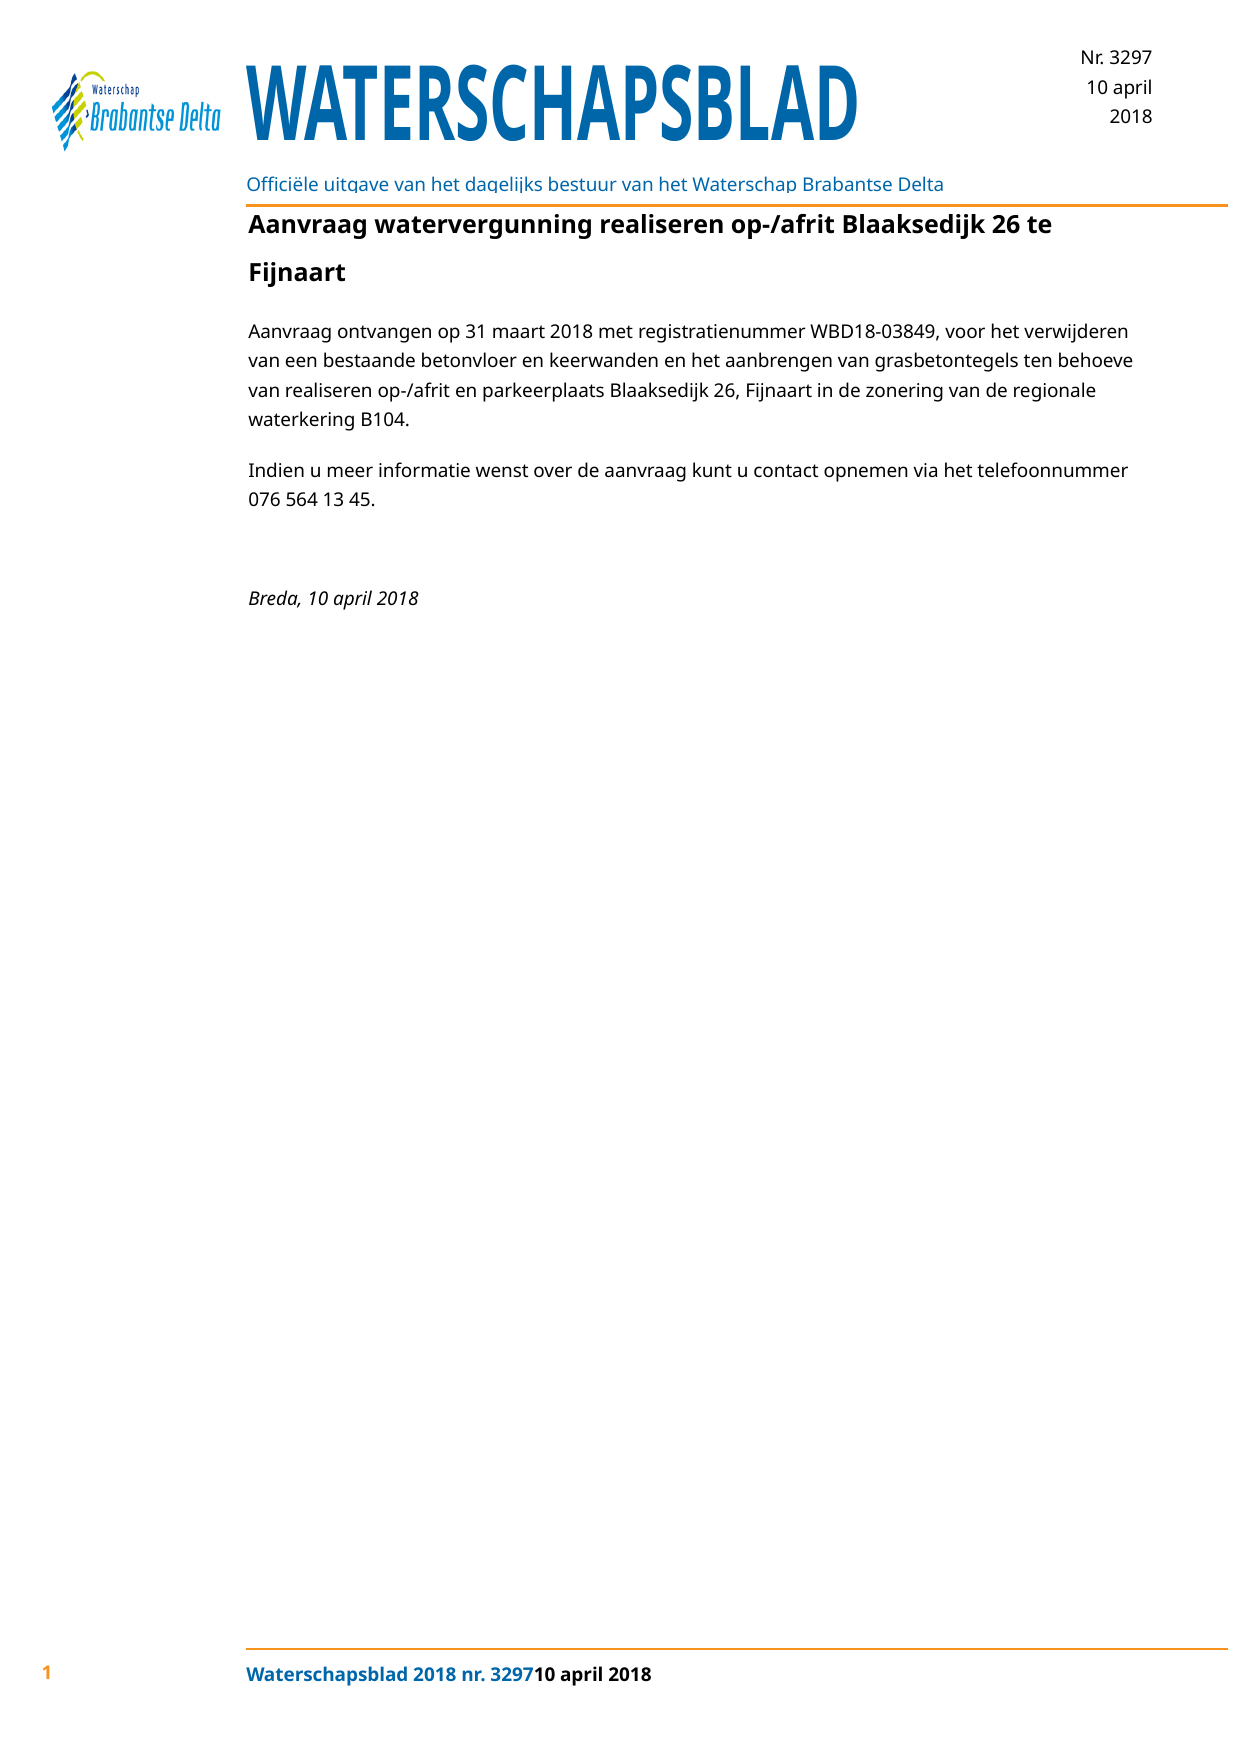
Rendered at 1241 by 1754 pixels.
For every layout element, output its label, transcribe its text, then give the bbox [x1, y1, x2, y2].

picture [41, 47, 231, 172]
text Aanvraag ontvangen op 31 maart 2018 met registratienummer WBD18-03849, voor het verwijderen van een bestaande betonvloer en keerwanden en het aanbrengen van grasbetontegels ten behoeve van realiseren op-/afrit en parkeerplaats Blaaksedijk 26, Fijnaart in de zonering van de regionale waterkering B104. [248, 318, 1152, 432]
text Indien u meer informatie wenst over de aanvraag kunt u contact opnemen via het telefoonnummer 076 564 13 45. [248, 457, 1152, 512]
text Aanvraag watervergunning realiseren op-/afrit Blaaksedijk 26 te Fijnaart [248, 207, 1152, 288]
text Breda, 10 april 2018 [248, 585, 1152, 611]
